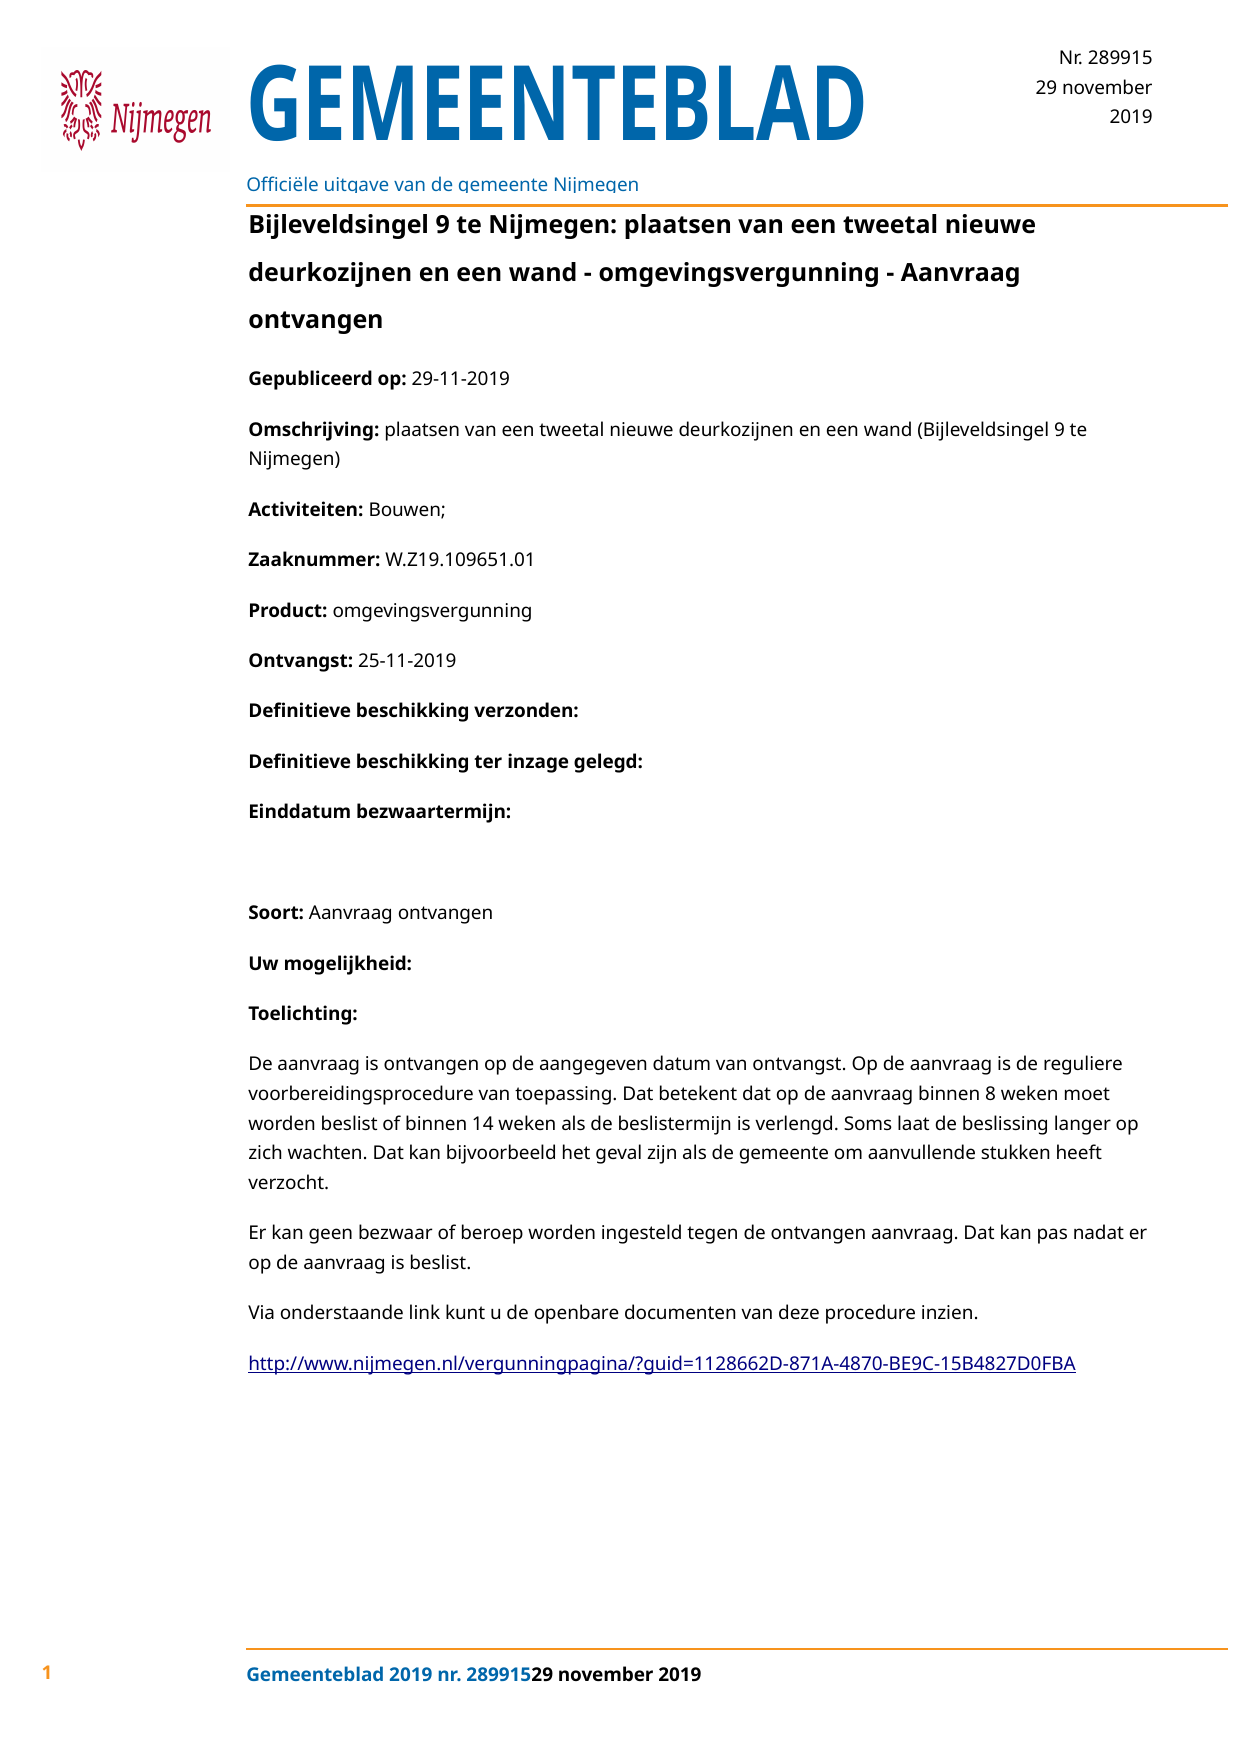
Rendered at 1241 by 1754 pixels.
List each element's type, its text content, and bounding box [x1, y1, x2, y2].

text Ontvangst: 25-11-2019 [248, 647, 1152, 673]
text Soort: Aanvraag ontvangen [248, 899, 1152, 925]
text Zaaknummer: W.Z19.109651.01 [248, 546, 1152, 572]
text Toelichting: [248, 1000, 1152, 1026]
picture [41, 47, 231, 172]
text Omschrijving: plaatsen van een tweetal nieuwe deurkozijnen en een wand (Bijleveldsingel 9 te Nijmegen) [248, 416, 1152, 471]
text Activiteiten: Bouwen; [248, 496, 1152, 522]
text Product: omgevingsvergunning [248, 597, 1152, 622]
text Einddatum bezwaartermijn: [248, 798, 1152, 824]
text De aanvraag is ontvangen op de aangegeven datum van ontvangst. Op de aanvraag is de reguliere voorbereidingsprocedure van toepassing. Dat betekent dat op de aanvraag binnen 8 weken moet worden beslist of binnen 14 weken als de beslistermijn is verlengd. Soms laat de beslissing langer op zich wachten. Dat kan bijvoorbeeld het geval zijn als de gemeente om aanvullende stukken heeft verzocht. [248, 1051, 1152, 1194]
text Via onderstaande link kunt u de openbare documenten van deze procedure inzien. [248, 1299, 1152, 1325]
text http://www.nijmegen.nl/vergunningpagina/?guid=1128662D-871A-4870-BE9C-15B4827D0FBA [248, 1350, 1152, 1375]
text Gepubliceerd op: 29-11-2019 [248, 366, 1152, 391]
text Er kan geen bezwaar of beroep worden ingesteld tegen de ontvangen aanvraag. Dat kan pas nadat er op de aanvraag is beslist. [248, 1219, 1152, 1274]
text Uw mogelijkheid: [248, 950, 1152, 975]
text Bijleveldsingel 9 te Nijmegen: plaatsen van een tweetal nieuwe deurkozijnen en een wand - omgevingsvergunning - Aanvraag ontvangen [248, 207, 1152, 336]
text Definitieve beschikking verzonden: [248, 698, 1152, 723]
text Definitieve beschikking ter inzage gelegd: [248, 748, 1152, 774]
